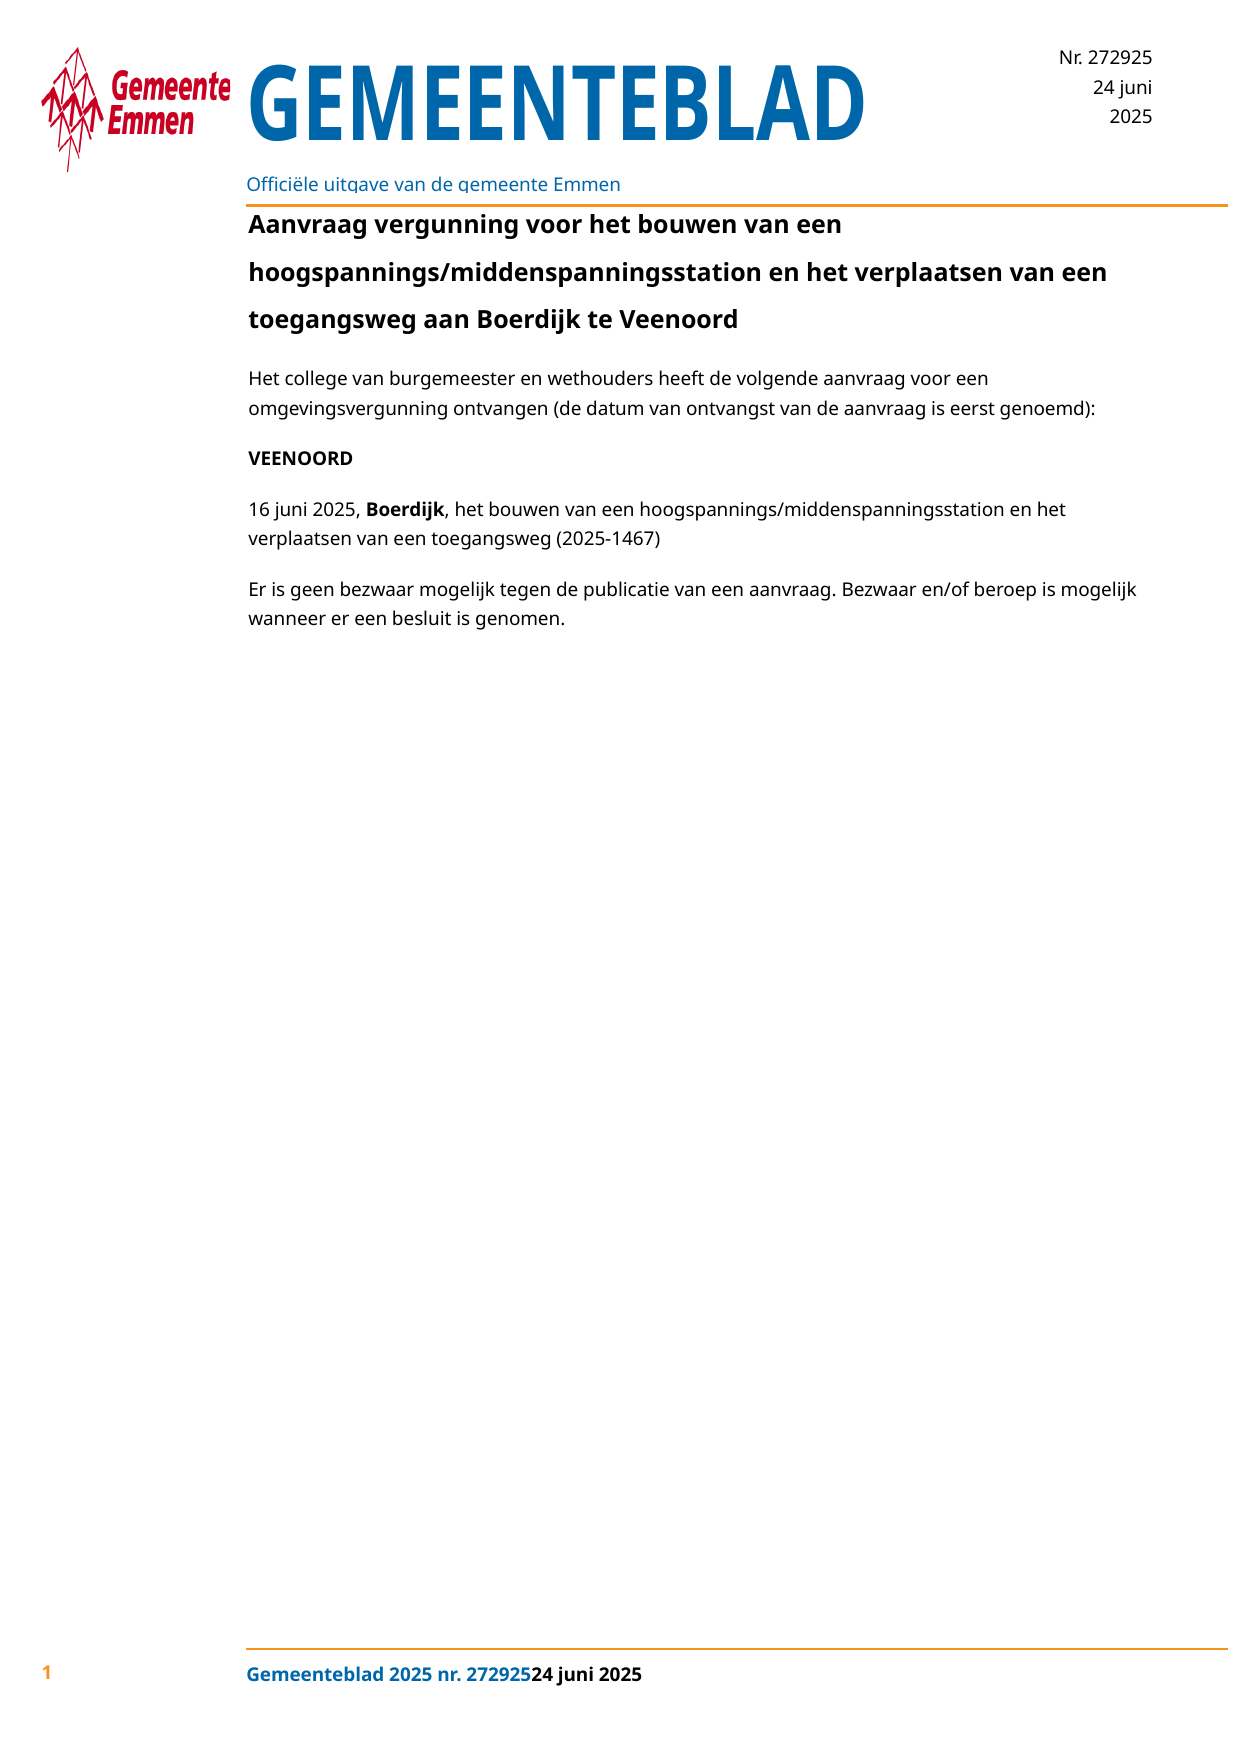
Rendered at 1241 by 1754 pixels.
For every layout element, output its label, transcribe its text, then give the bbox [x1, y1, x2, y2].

text Het college van burgemeester en wethouders heeft de volgende aanvraag voor een omgevingsvergunning ontvangen (de datum van ontvangst van de aanvraag is eerst genoemd): [248, 366, 1152, 421]
picture [41, 47, 231, 172]
text 16 juni 2025, Boerdijk, het bouwen van een hoogspannings/middenspanningsstation en het verplaatsen van een toegangsweg (2025-1467) [248, 496, 1152, 551]
text Er is geen bezwaar mogelijk tegen de publicatie van een aanvraag. Bezwaar en/of beroep is mogelijk wanneer er een besluit is genomen. [248, 576, 1152, 631]
text Aanvraag vergunning voor het bouwen van een hoogspannings/middenspanningsstation en het verplaatsen van een toegangsweg aan Boerdijk te Veenoord [248, 207, 1152, 336]
text VEENOORD [248, 446, 1152, 471]
